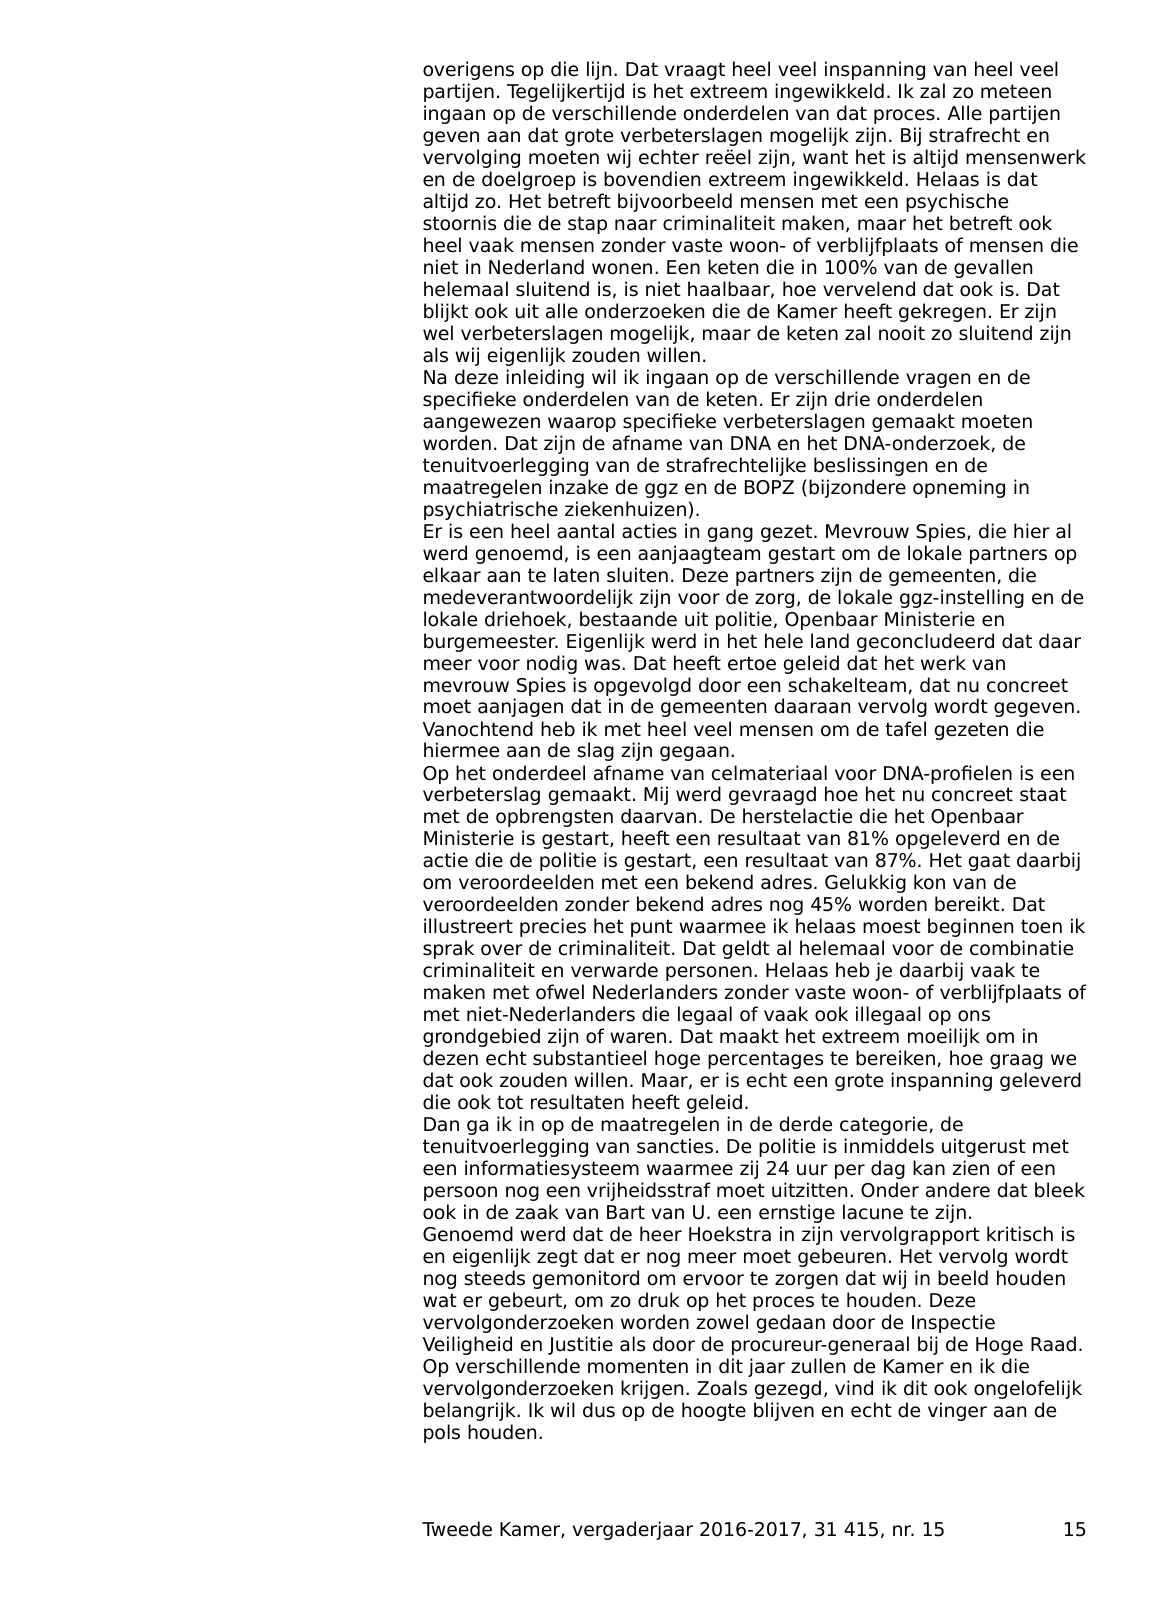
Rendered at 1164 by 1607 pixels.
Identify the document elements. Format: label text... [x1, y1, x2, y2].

text Genoemd werd dat de heer Hoekstra in zijn vervolgrapport kritisch is en eigenlijk zegt dat er nog meer moet gebeuren. Het vervolg wordt nog steeds gemonitord om ervoor te zorgen dat wij in beeld houden wat er gebeurt, om zo druk op het proces te houden. Deze vervolgonderzoeken worden zowel gedaan door de Inspectie Veiligheid en Justitie als door de procureur-generaal bij de Hoge Raad. Op verschillende momenten in dit jaar zullen de Kamer en ik die vervolgonderzoeken krijgen. Zoals gezegd, vind ik dit ook ongelofelijk belangrijk. Ik wil dus op de hoogte blijven en echt de vinger aan de pols houden. [422, 1224, 1087, 1444]
text overigens op die lijn. Dat vraagt heel veel inspanning van heel veel partijen. Tegelijkertijd is het extreem ingewikkeld. Ik zal zo meteen ingaan op de verschillende onderdelen van dat proces. Alle partijen geven aan dat grote verbeterslagen mogelijk zijn. Bij strafrecht en vervolging moeten wij echter reëel zijn, want het is altijd mensenwerk en de doelgroep is bovendien extreem ingewikkeld. Helaas is dat altijd zo. Het betreft bijvoorbeeld mensen met een psychische stoornis die de stap naar criminaliteit maken, maar het betreft ook heel vaak mensen zonder vaste woon- of verblijfplaats of mensen die niet in Nederland wonen. Een keten die in 100% van de gevallen helemaal sluitend is, is niet haalbaar, hoe vervelend dat ook is. Dat blijkt ook uit alle onderzoeken die de Kamer heeft gekregen. Er zijn wel verbeterslagen mogelijk, maar de keten zal nooit zo sluitend zijn als wij eigenlijk zouden willen. [422, 59, 1087, 367]
text Dan ga ik in op de maatregelen in de derde categorie, de tenuitvoerlegging van sancties. De politie is inmiddels uitgerust met een informatiesysteem waarmee zij 24 uur per dag kan zien of een persoon nog een vrijheidsstraf moet uitzitten. Onder andere dat bleek ook in de zaak van Bart van U. een ernstige lacune te zijn. [422, 1114, 1087, 1224]
text Op het onderdeel afname van celmateriaal voor DNA-profielen is een verbeterslag gemaakt. Mij werd gevraagd hoe het nu concreet staat met de opbrengsten daarvan. De herstelactie die het Openbaar Ministerie is gestart, heeft een resultaat van 81% opgeleverd en de actie die de politie is gestart, een resultaat van 87%. Het gaat daarbij om veroordeelden met een bekend adres. Gelukkig kon van de veroordeelden zonder bekend adres nog 45% worden bereikt. Dat illustreert precies het punt waarmee ik helaas moest beginnen toen ik sprak over de criminaliteit. Dat geldt al helemaal voor de combinatie criminaliteit en verwarde personen. Helaas heb je daarbij vaak te maken met ofwel Nederlanders zonder vaste woon- of verblijfplaats of met niet-Nederlanders die legaal of vaak ook illegaal op ons grondgebied zijn of waren. Dat maakt het extreem moeilijk om in dezen echt substantieel hoge percentages te bereiken, hoe graag we dat ook zouden willen. Maar, er is echt een grote inspanning geleverd die ook tot resultaten heeft geleid. [422, 762, 1087, 1114]
text Er is een heel aantal acties in gang gezet. Mevrouw Spies, die hier al werd genoemd, is een aanjaagteam gestart om de lokale partners op elkaar aan te laten sluiten. Deze partners zijn de gemeenten, die medeverantwoordelijk zijn voor de zorg, de lokale ggz-instelling en de lokale driehoek, bestaande uit politie, Openbaar Ministerie en burgemeester. Eigenlijk werd in het hele land geconcludeerd dat daar meer voor nodig was. Dat heeft ertoe geleid dat het werk van mevrouw Spies is opgevolgd door een schakelteam, dat nu concreet moet aanjagen dat in de gemeenten daaraan vervolg wordt gegeven. Vanochtend heb ik met heel veel mensen om de tafel gezeten die hiermee aan de slag zijn gegaan. [422, 521, 1087, 762]
text Na deze inleiding wil ik ingaan op de verschillende vragen en de specifieke onderdelen van de keten. Er zijn drie onderdelen aangewezen waarop specifieke verbeterslagen gemaakt moeten worden. Dat zijn de afname van DNA en het DNA-onderzoek, de tenuitvoerlegging van de strafrechtelijke beslissingen en de maatregelen inzake de ggz en de BOPZ (bijzondere opneming in psychiatrische ziekenhuizen). [422, 367, 1087, 521]
